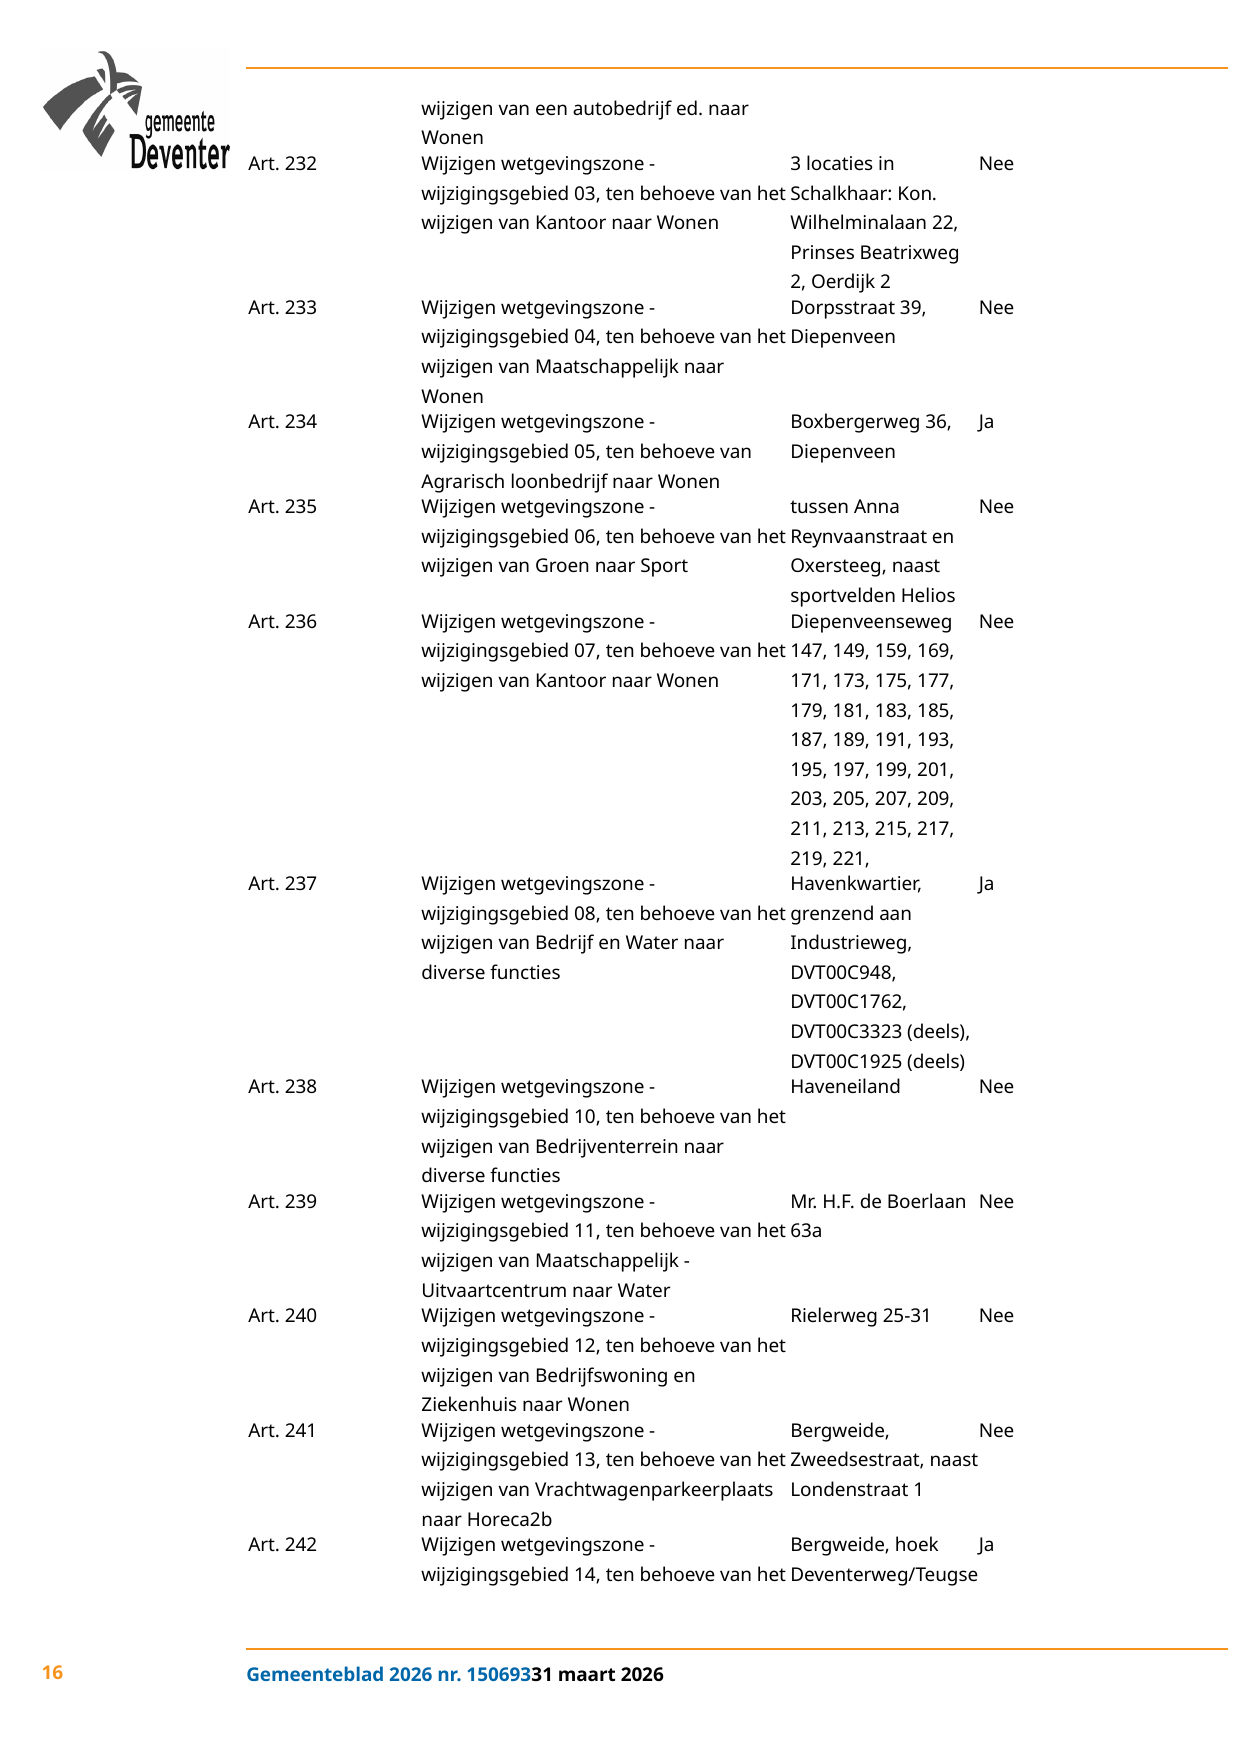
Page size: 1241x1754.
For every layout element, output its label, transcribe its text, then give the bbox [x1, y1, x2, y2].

table_cell tussen Anna Reynvaanstraat en Oxersteeg, naast sportvelden Helios [790, 494, 978, 608]
table_cell Nee [979, 1303, 1152, 1417]
table_cell Wijzigen wetgevingszone - wijzigingsgebied 10, ten behoeve van het wijzigen van Bedrijventerrein naar diverse functies [421, 1074, 790, 1188]
table_cell Wijzigen wetgevingszone - wijzigingsgebied 14, ten behoeve van het [421, 1532, 790, 1587]
table_cell Nee [979, 494, 1152, 608]
table_cell Ja [979, 870, 1152, 1074]
table_cell wijzigen van een autobedrijf ed. naar Wonen [421, 95, 790, 150]
table_cell Nee [979, 608, 1152, 870]
table_cell Wijzigen wetgevingszone - wijzigingsgebied 06, ten behoeve van het wijzigen van Groen naar Sport [421, 494, 790, 608]
table_cell Diepenveenseweg 147, 149, 159, 169, 171, 173, 175, 177, 179, 181, 183, 185, 187, 189, 191, 193, 195, 197, 199, 201, 203, 205, 207, 209, 211, 213, 215, 217, 219, 221, [790, 608, 978, 870]
table_cell Nee [979, 1188, 1152, 1303]
table_cell Wijzigen wetgevingszone - wijzigingsgebied 13, ten behoeve van het wijzigen van Vrachtwagenparkeerplaats naar Horeca2b [421, 1417, 790, 1532]
table_cell Art. 233 [248, 294, 421, 409]
table_cell Art. 232 [248, 150, 421, 294]
table_cell Wijzigen wetgevingszone - wijzigingsgebied 04, ten behoeve van het wijzigen van Maatschappelijk naar Wonen [421, 294, 790, 409]
table_cell Wijzigen wetgevingszone - wijzigingsgebied 08, ten behoeve van het wijzigen van Bedrijf en Water naar diverse functies [421, 870, 790, 1074]
table_cell 3 locaties in Schalkhaar: Kon. Wilhelminalaan 22, Prinses Beatrixweg 2, Oerdijk 2 [790, 150, 978, 294]
table_cell Wijzigen wetgevingszone - wijzigingsgebied 12, ten behoeve van het wijzigen van Bedrijfswoning en Ziekenhuis naar Wonen [421, 1303, 790, 1417]
table_cell Nee [979, 150, 1152, 294]
table_cell Art. 241 [248, 1417, 421, 1532]
table_cell [790, 95, 978, 150]
table_cell Ja [979, 1532, 1152, 1587]
table_cell Art. 235 [248, 494, 421, 608]
table_cell Nee [979, 294, 1152, 409]
table_cell Art. 234 [248, 409, 421, 493]
table_cell [979, 95, 1152, 150]
table_cell Havenkwartier, grenzend aan Industrieweg, DVT00C948, DVT00C1762, DVT00C3323 (deels), DVT00C1925 (deels) [790, 870, 978, 1074]
table_cell Rielerweg 25-31 [790, 1303, 978, 1417]
table_cell Wijzigen wetgevingszone - wijzigingsgebied 11, ten behoeve van het wijzigen van Maatschappelijk - Uitvaartcentrum naar Water [421, 1188, 790, 1303]
table_cell Mr. H.F. de Boerlaan 63a [790, 1188, 978, 1303]
picture [41, 47, 231, 172]
table_cell Art. 238 [248, 1074, 421, 1188]
table_cell Art. 242 [248, 1532, 421, 1587]
table_cell Wijzigen wetgevingszone - wijzigingsgebied 05, ten behoeve van Agrarisch loonbedrijf naar Wonen [421, 409, 790, 493]
table_cell Nee [979, 1417, 1152, 1532]
table_cell Wijzigen wetgevingszone - wijzigingsgebied 07, ten behoeve van het wijzigen van Kantoor naar Wonen [421, 608, 790, 870]
table_cell Dorpsstraat 39, Diepenveen [790, 294, 978, 409]
table_cell Bergweide, hoek Deventerweg/Teugse [790, 1532, 978, 1587]
table_cell [248, 95, 421, 150]
table_cell Bergweide, Zweedsestraat, naast Londenstraat 1 [790, 1417, 978, 1532]
table_cell Boxbergerweg 36, Diepenveen [790, 409, 978, 493]
table_cell Art. 240 [248, 1303, 421, 1417]
table_cell Art. 237 [248, 870, 421, 1074]
table_cell Nee [979, 1074, 1152, 1188]
table_cell Haveneiland [790, 1074, 978, 1188]
table_cell Art. 236 [248, 608, 421, 870]
table_cell Wijzigen wetgevingszone - wijzigingsgebied 03, ten behoeve van het wijzigen van Kantoor naar Wonen [421, 150, 790, 294]
table_cell Ja [979, 409, 1152, 493]
table_cell Art. 239 [248, 1188, 421, 1303]
